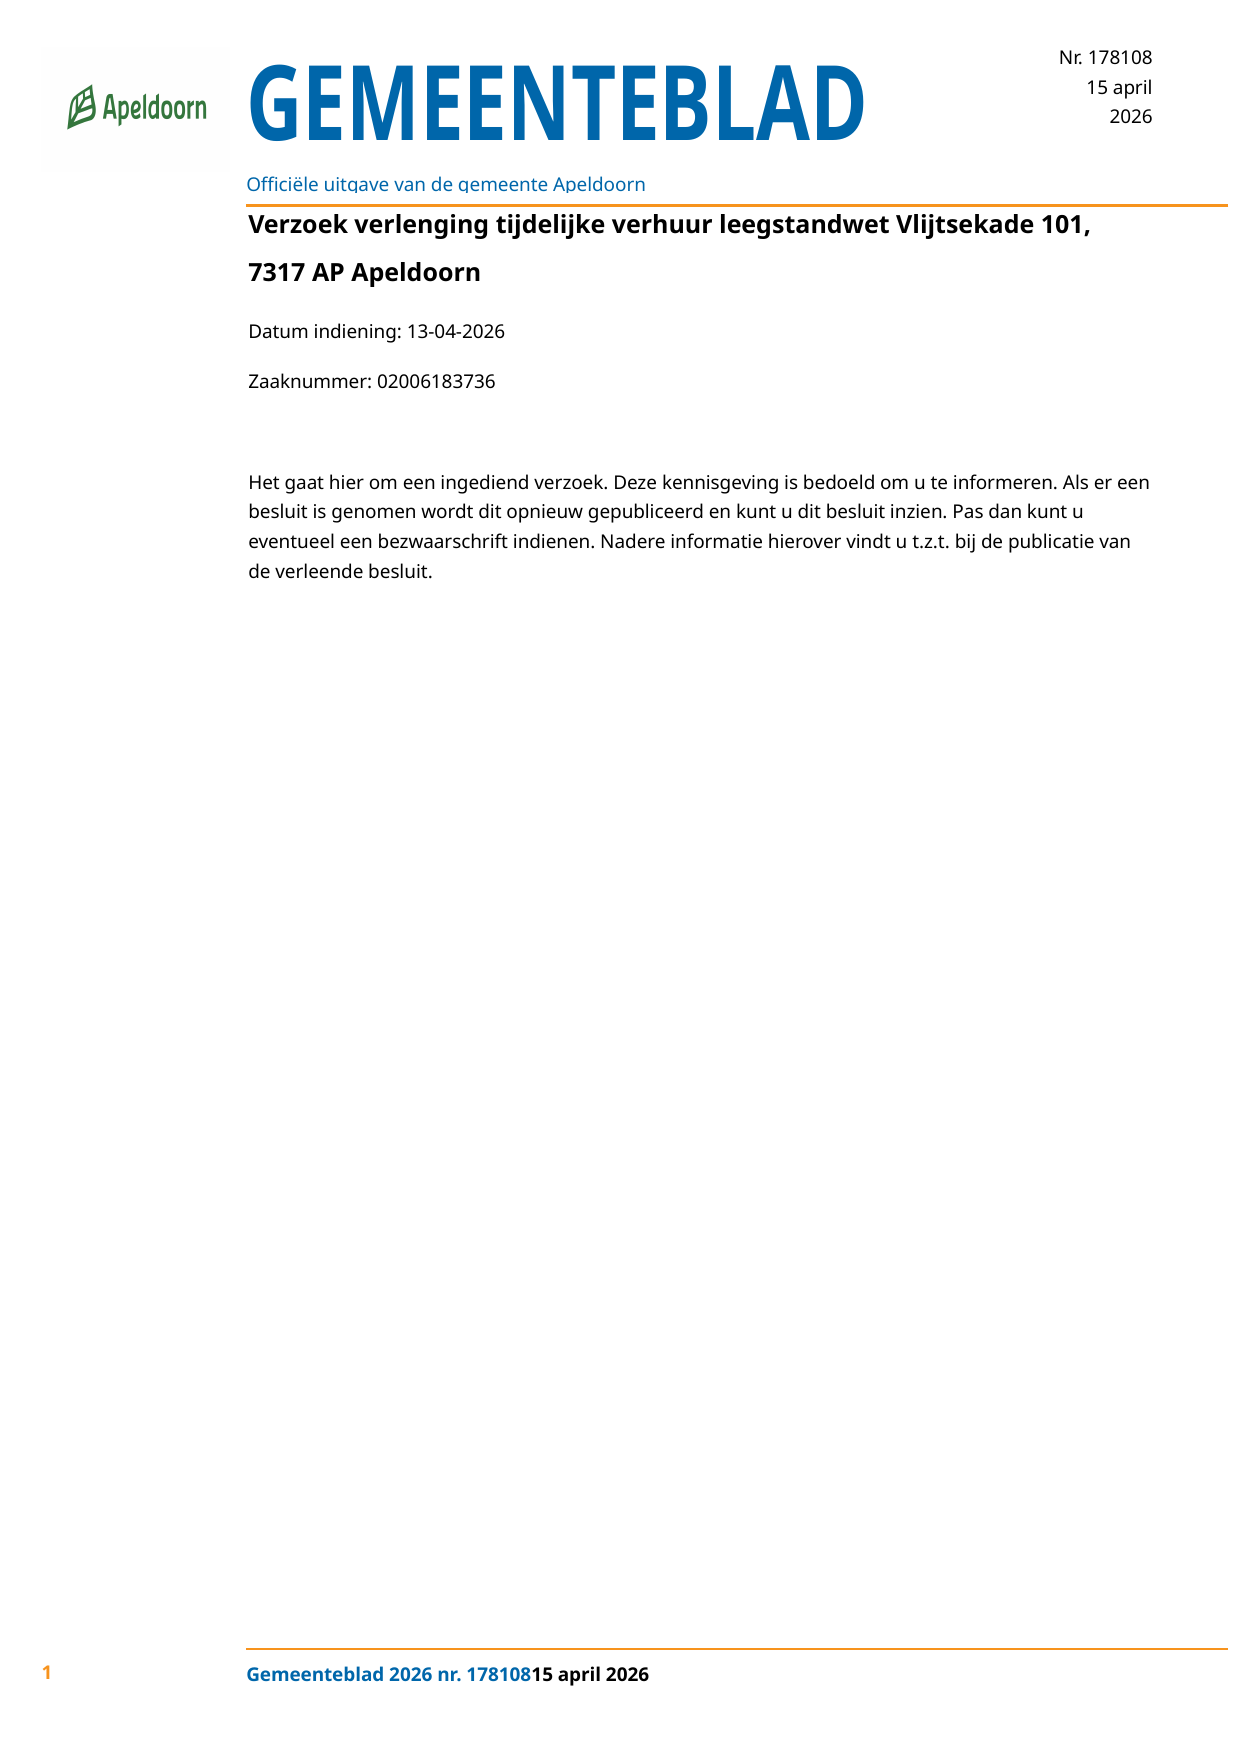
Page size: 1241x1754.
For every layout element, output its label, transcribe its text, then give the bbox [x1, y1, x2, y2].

text Datum indiening: 13-04-2026 [248, 318, 1152, 344]
picture [41, 47, 231, 172]
text Zaaknummer: 02006183736 [248, 368, 1152, 394]
text Het gaat hier om een ingediend verzoek. Deze kennisgeving is bedoeld om u te informeren. Als er een besluit is genomen wordt dit opnieuw gepubliceerd en kunt u dit besluit inzien. Pas dan kunt u eventueel een bezwaarschrift indienen. Nadere informatie hierover vindt u t.z.t. bij de publicatie van de verleende besluit. [248, 469, 1152, 584]
text Verzoek verlenging tijdelijke verhuur leegstandwet Vlijtsekade 101, 7317 AP Apeldoorn [248, 207, 1152, 288]
